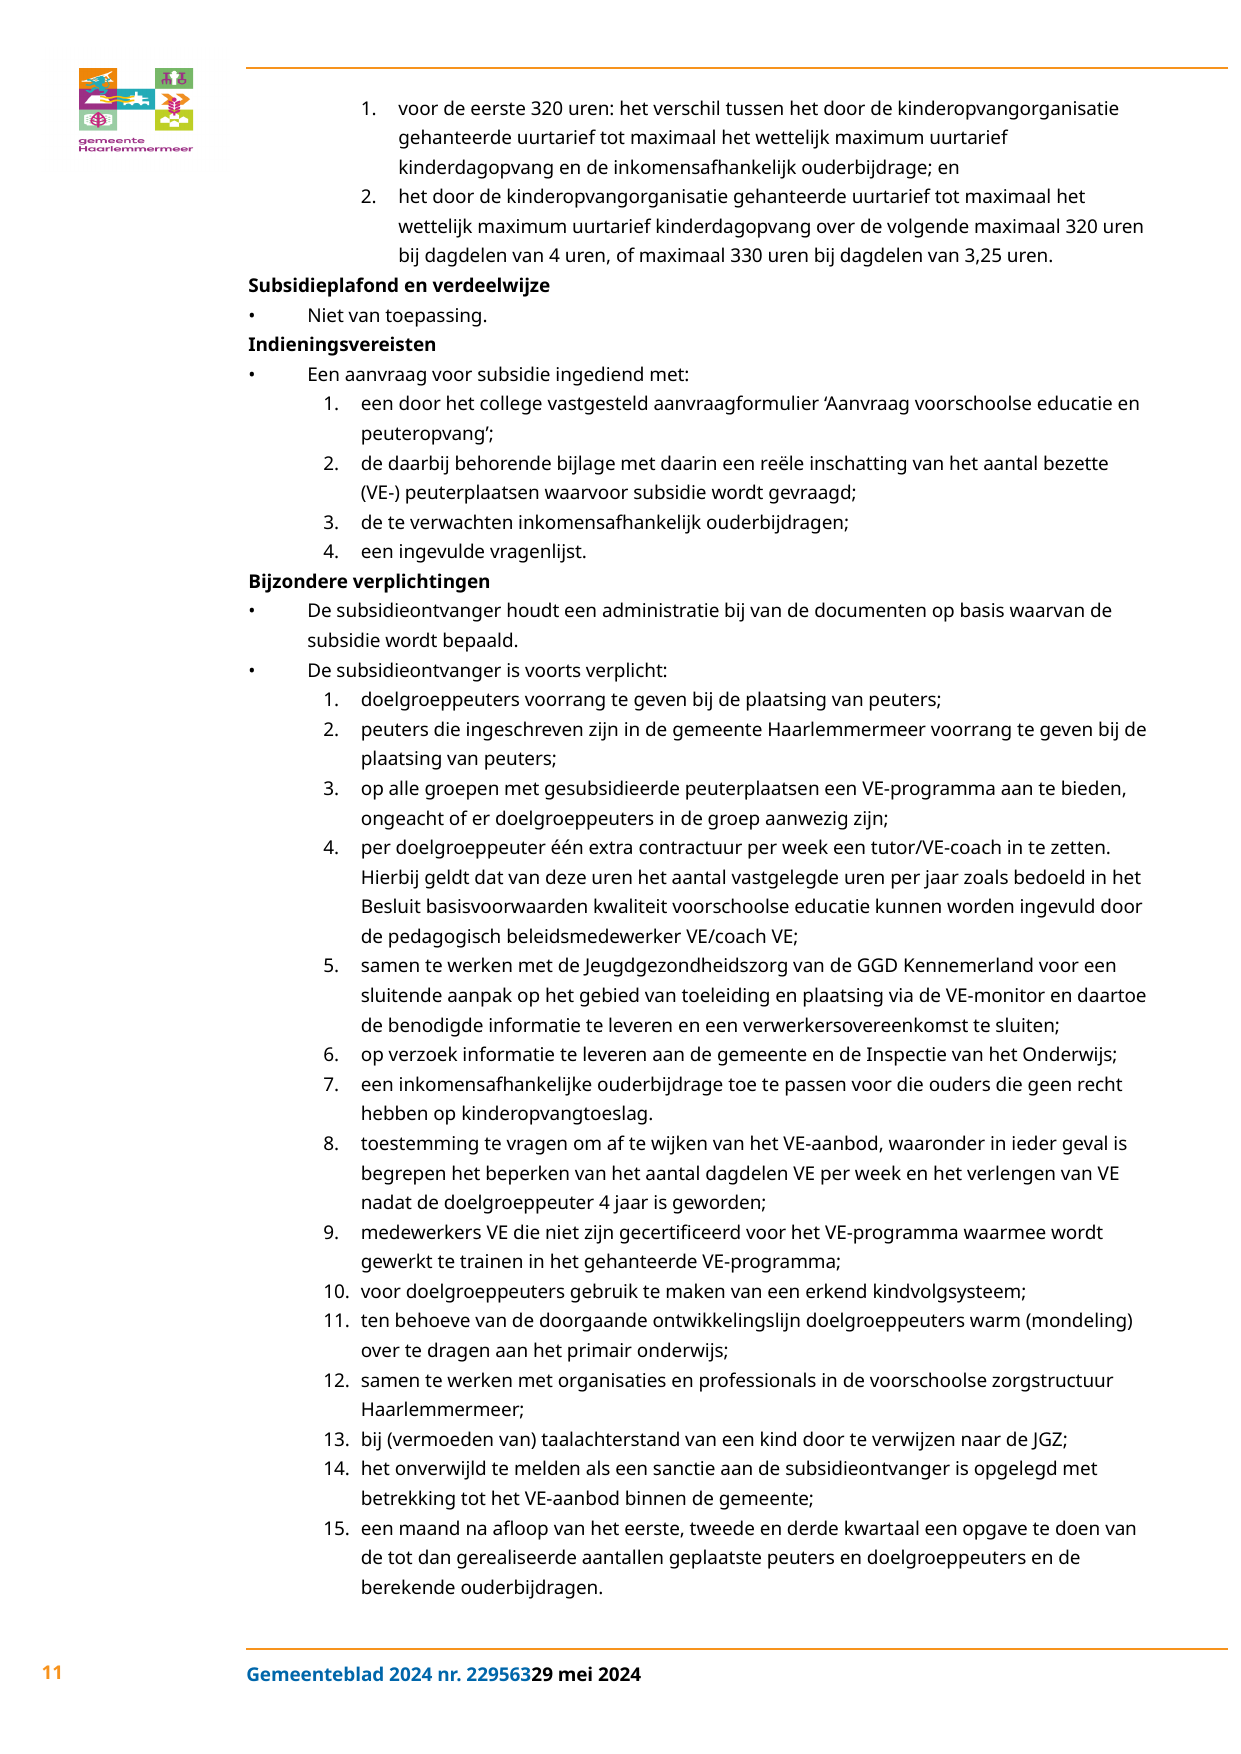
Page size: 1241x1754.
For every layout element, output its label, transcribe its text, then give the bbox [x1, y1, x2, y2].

list De subsidieontvanger houdt een administratie bij van de documenten op basis waarvan de subsidie wordt bepaald. [248, 598, 1152, 653]
list op verzoek informatie te leveren aan de gemeente en de Inspectie van het Onderwijs; [323, 1041, 1152, 1067]
list Niet van toepassing. [248, 302, 1152, 328]
list doelgroeppeuters voorrang te geven bij de plaatsing van peuters; [323, 686, 1152, 712]
list samen te werken met organisaties en professionals in de voorschoolse zorgstructuur Haarlemmermeer; [323, 1367, 1152, 1422]
list Een aanvraag voor subsidie ingediend met: [248, 361, 1152, 387]
list een inkomensafhankelijke ouderbijdrage toe te passen voor die ouders die geen recht hebben op kinderopvangtoeslag. [323, 1071, 1152, 1126]
list bij (vermoeden van) taalachterstand van een kind door te verwijzen naar de JGZ; [323, 1426, 1152, 1452]
list peuters die ingeschreven zijn in de gemeente Haarlemmermeer voorrang te geven bij de plaatsing van peuters; [323, 716, 1152, 771]
list de daarbij behorende bijlage met daarin een reële inschatting van het aantal bezette (VE-) peuterplaatsen waarvoor subsidie wordt gevraagd; [323, 450, 1152, 505]
list De subsidieontvanger is voorts verplicht: [248, 657, 1152, 683]
list ten behoeve van de doorgaande ontwikkelingslijn doelgroeppeuters warm (mondeling) over te dragen aan het primair onderwijs; [323, 1308, 1152, 1363]
text Subsidieplafond en verdeelwijze [248, 272, 1152, 298]
list een ingevulde vragenlijst. [323, 538, 1152, 564]
text Bijzondere verplichtingen [248, 568, 1152, 594]
list op alle groepen met gesubsidieerde peuterplaatsen een VE-programma aan te bieden, ongeacht of er doelgroeppeuters in de groep aanwezig zijn; [323, 775, 1152, 831]
list voor doelgroeppeuters gebruik te maken van een erkend kindvolgsysteem; [323, 1278, 1152, 1304]
list samen te werken met de Jeugdgezondheidszorg van de GGD Kennemerland voor een sluitende aanpak op het gebied van toeleiding en plaatsing via de VE-monitor en daartoe de benodigde informatie te leveren en een verwerkersovereenkomst te sluiten; [323, 953, 1152, 1038]
list medewerkers VE die niet zijn gecertificeerd voor het VE-programma waarmee wordt gewerkt te trainen in het gehanteerde VE-programma; [323, 1219, 1152, 1274]
list het door de kinderopvangorganisatie gehanteerde uurtarief tot maximaal het wettelijk maximum uurtarief kinderdagopvang over de volgende maximaal 320 uren bij dagdelen van 4 uren, of maximaal 330 uren bij dagdelen van 3,25 uren. [361, 183, 1152, 268]
list per doelgroeppeuter één extra contractuur per week een tutor/VE-coach in te zetten. Hierbij geldt dat van deze uren het aantal vastgelegde uren per jaar zoals bedoeld in het Besluit basisvoorwaarden kwaliteit voorschoolse educatie kunnen worden ingevuld door de pedagogisch beleidsmedewerker VE/coach VE; [323, 834, 1152, 949]
list het onverwijld te melden als een sanctie aan de subsidieontvanger is opgelegd met betrekking tot het VE-aanbod binnen de gemeente; [323, 1456, 1152, 1511]
list voor de eerste 320 uren: het verschil tussen het door de kinderopvangorganisatie gehanteerde uurtarief tot maximaal het wettelijk maximum uurtarief kinderdagopvang en de inkomensafhankelijk ouderbijdrage; en [361, 95, 1152, 180]
list een maand na afloop van het eerste, tweede en derde kwartaal een opgave te doen van de tot dan gerealiseerde aantallen geplaatste peuters en doelgroeppeuters en de berekende ouderbijdragen. [323, 1515, 1152, 1600]
list een door het college vastgesteld aanvraagformulier ‘Aanvraag voorschoolse educatie en peuteropvang’; [323, 391, 1152, 446]
text Indieningsvereisten [248, 331, 1152, 357]
list de te verwachten inkomensafhankelijk ouderbijdragen; [323, 509, 1152, 535]
list toestemming te vragen om af te wijken van het VE-aanbod, waaronder in ieder geval is begrepen het beperken van het aantal dagdelen VE per week en het verlengen van VE nadat de doelgroeppeuter 4 jaar is geworden; [323, 1130, 1152, 1215]
picture [41, 47, 231, 172]
